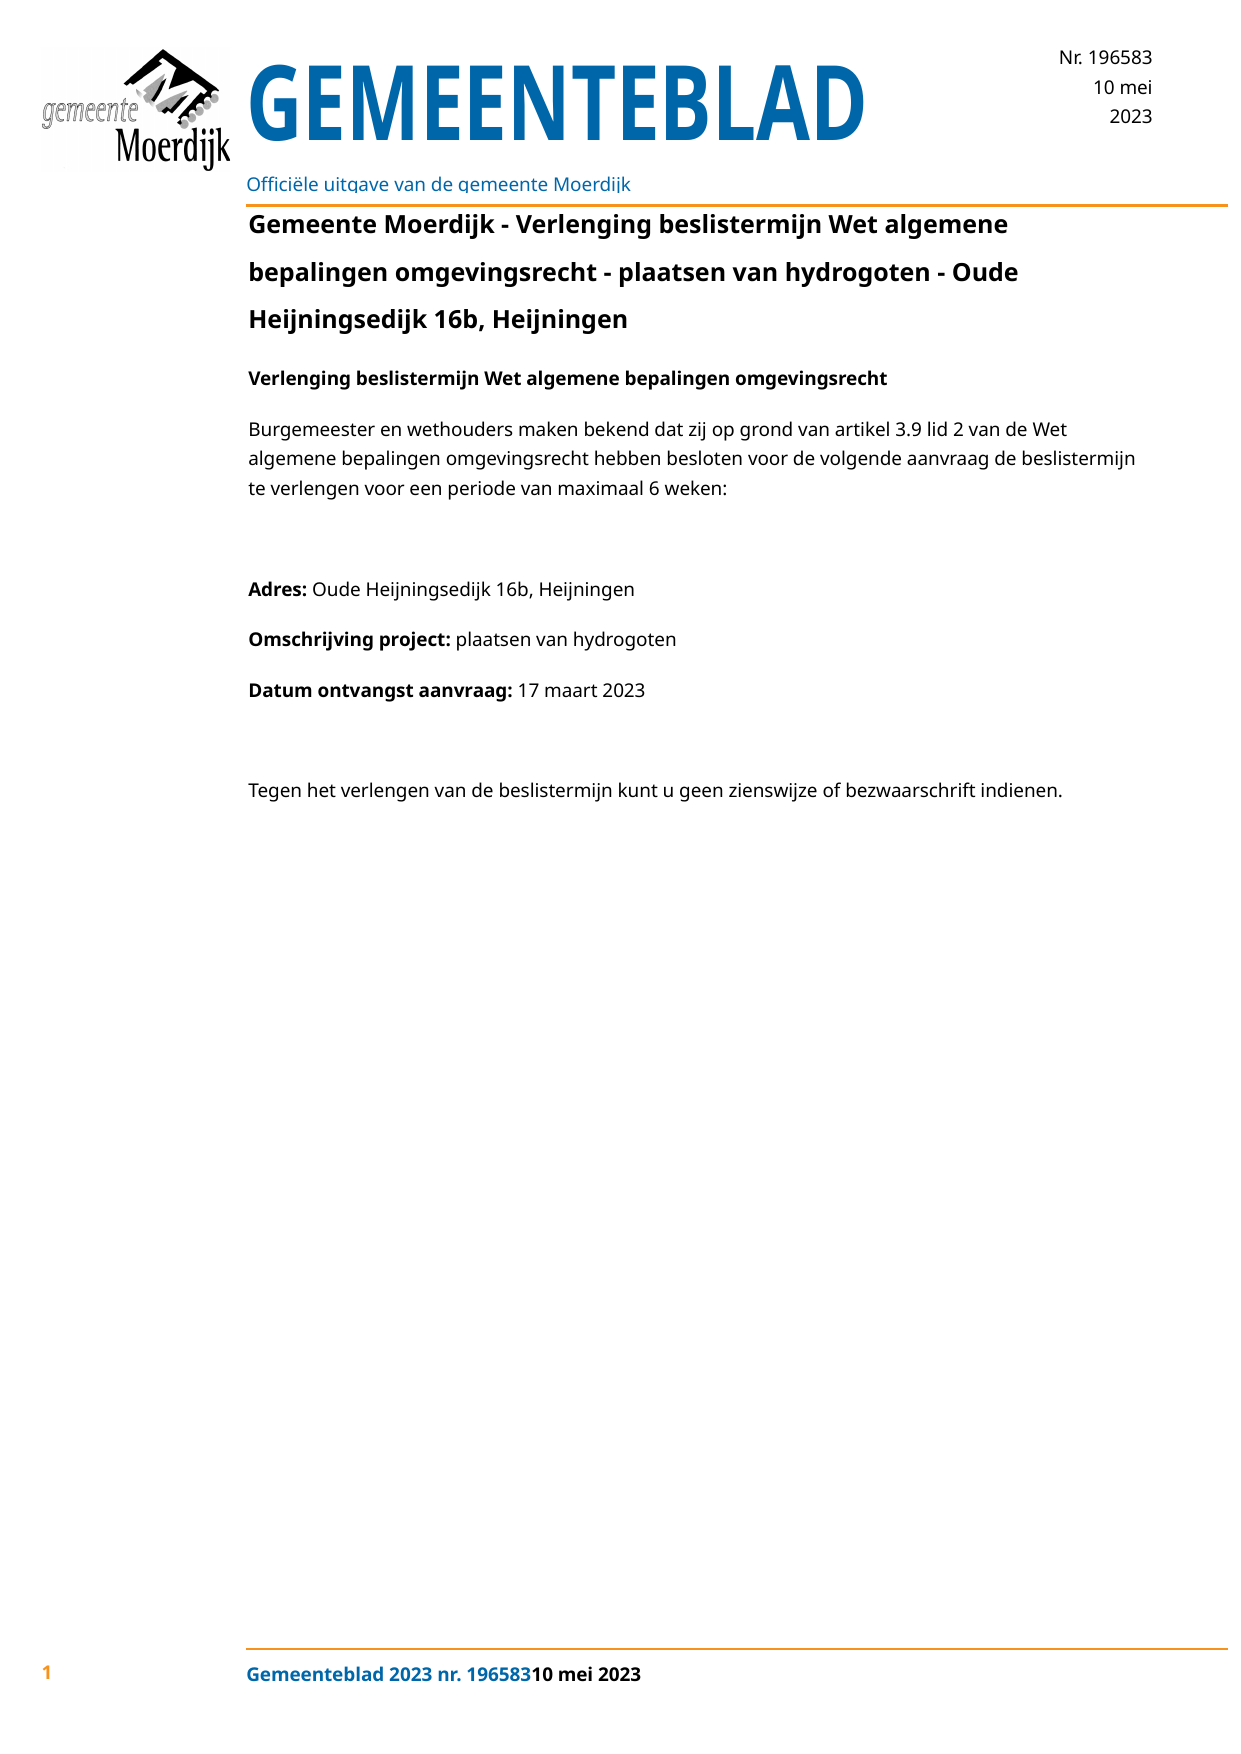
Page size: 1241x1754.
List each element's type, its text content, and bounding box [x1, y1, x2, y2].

text Verlenging beslistermijn Wet algemene bepalingen omgevingsrecht [248, 366, 1152, 391]
picture [41, 47, 231, 172]
text Tegen het verlengen van de beslistermijn kunt u geen zienswijze of bezwaarschrift indienen. [248, 778, 1152, 803]
text Adres: Oude Heijningsedijk 16b, Heijningen [248, 576, 1152, 602]
text Burgemeester en wethouders maken bekend dat zij op grond van artikel 3.9 lid 2 van de Wet algemene bepalingen omgevingsrecht hebben besloten voor de volgende aanvraag de beslistermijn te verlengen voor een periode van maximaal 6 weken: [248, 416, 1152, 501]
text Omschrijving project: plaatsen van hydrogoten [248, 626, 1152, 652]
text Gemeente Moerdijk - Verlenging beslistermijn Wet algemene bepalingen omgevingsrecht - plaatsen van hydrogoten - Oude Heijningsedijk 16b, Heijningen [248, 207, 1152, 336]
text Datum ontvangst aanvraag: 17 maart 2023 [248, 677, 1152, 702]
